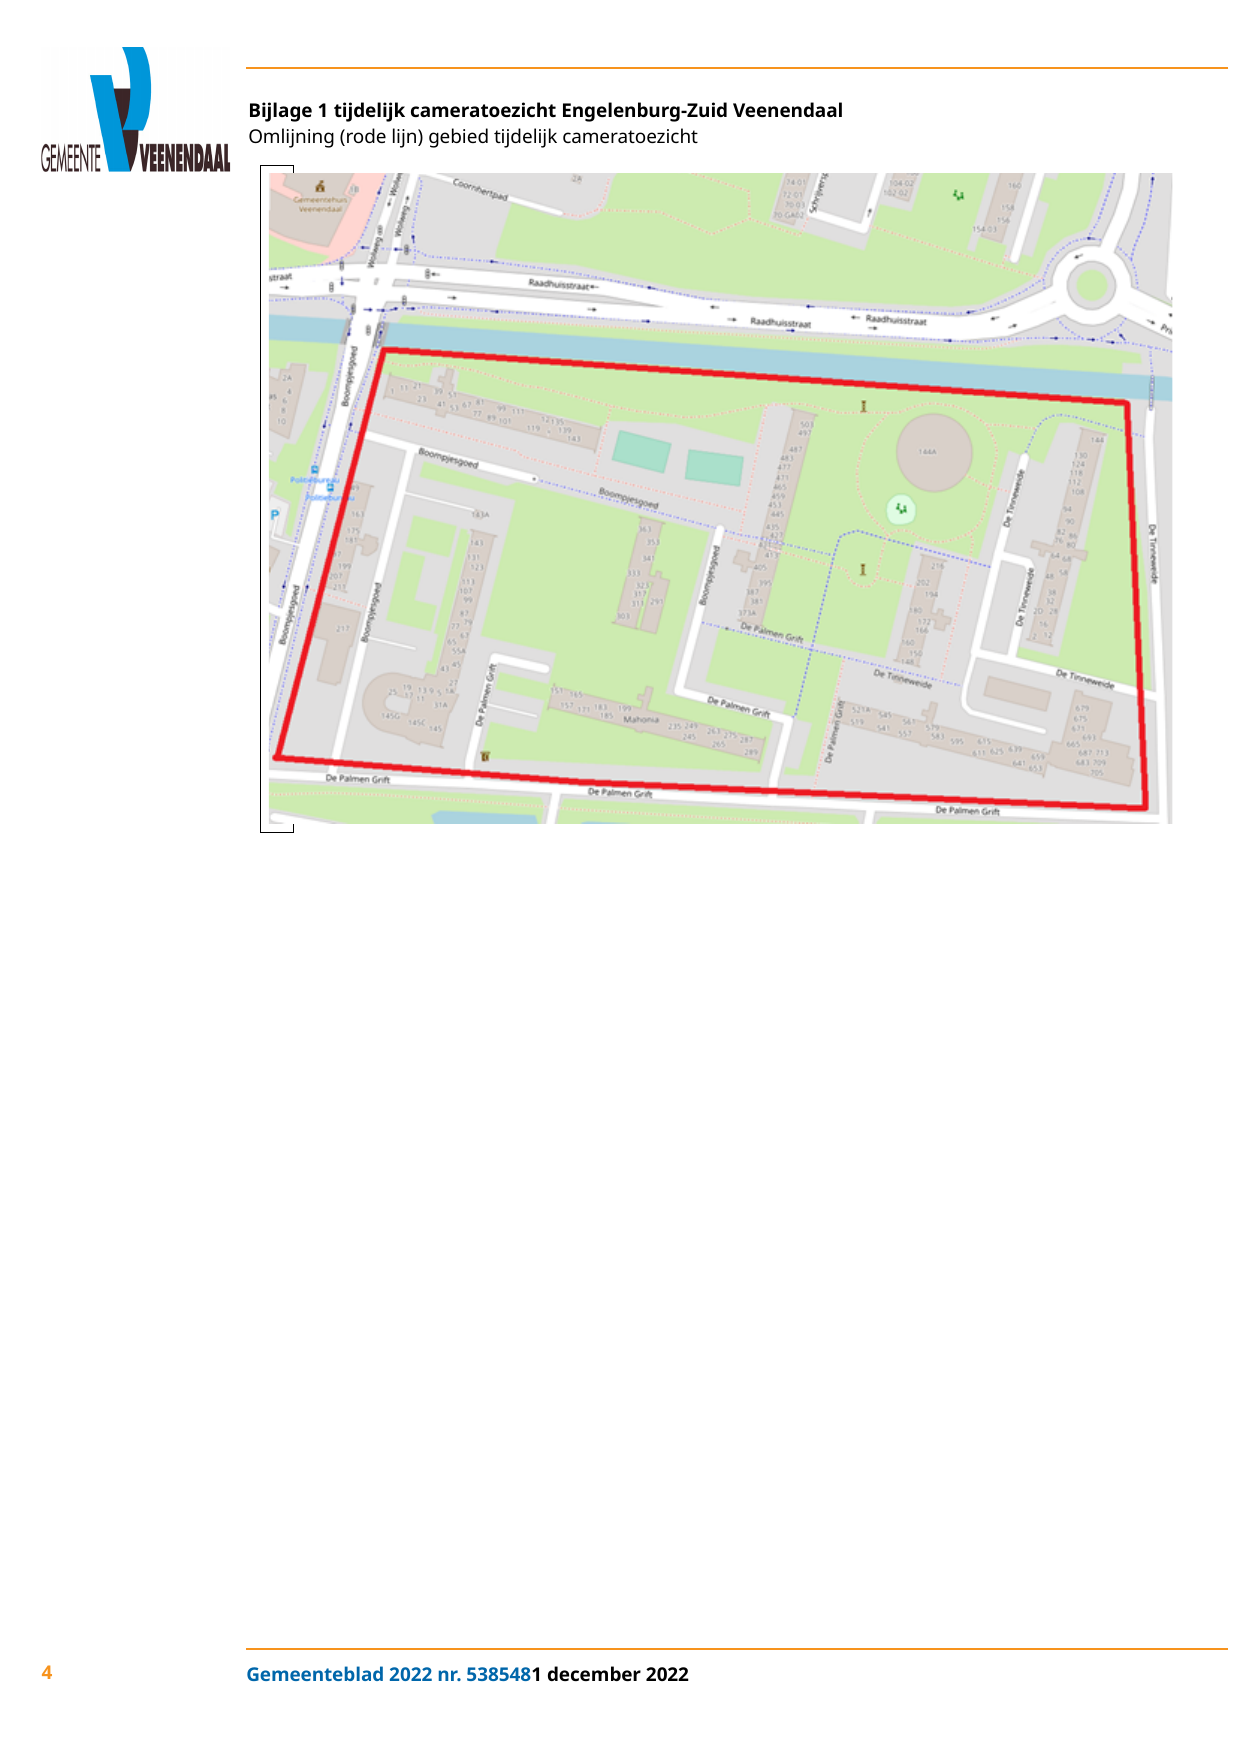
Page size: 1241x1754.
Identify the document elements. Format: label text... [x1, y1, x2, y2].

picture [123, 47, 231, 172]
text Bijlage 1 tijdelijk cameratoezicht Engelenburg-Zuid Veenendaal [248, 95, 1152, 123]
picture [268, 173, 1173, 824]
picture [41, 47, 130, 172]
text Omlijning (rode lijn) gebied tijdelijk cameratoezicht [248, 123, 1152, 149]
